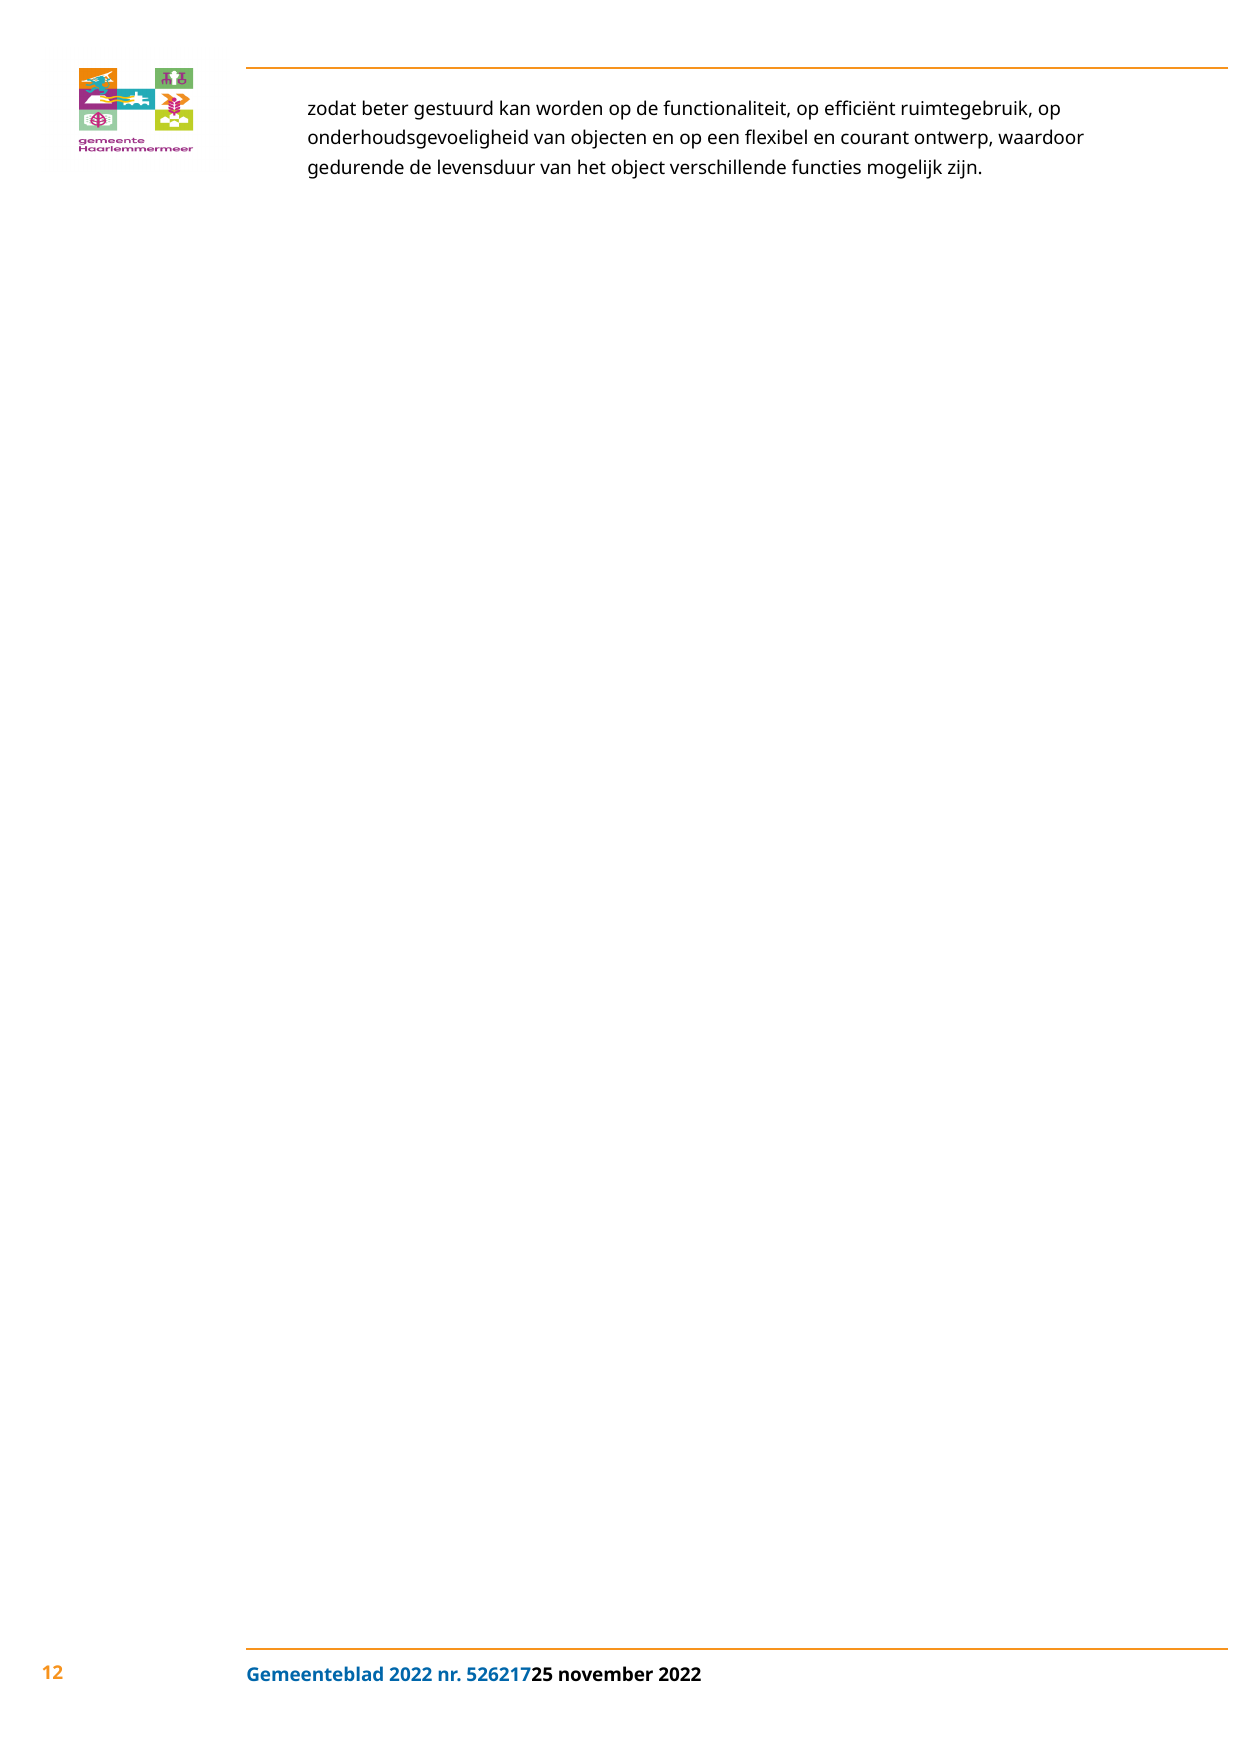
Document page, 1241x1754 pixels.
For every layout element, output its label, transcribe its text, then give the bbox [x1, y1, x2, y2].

picture [41, 47, 231, 172]
list zodat beter gestuurd kan worden op de functionaliteit, op efficiënt ruimtegebruik, op onderhoudsgevoeligheid van objecten en op een flexibel en courant ontwerp, waardoor gedurende de levensduur van het object verschillende functies mogelijk zijn. [248, 95, 1152, 180]
